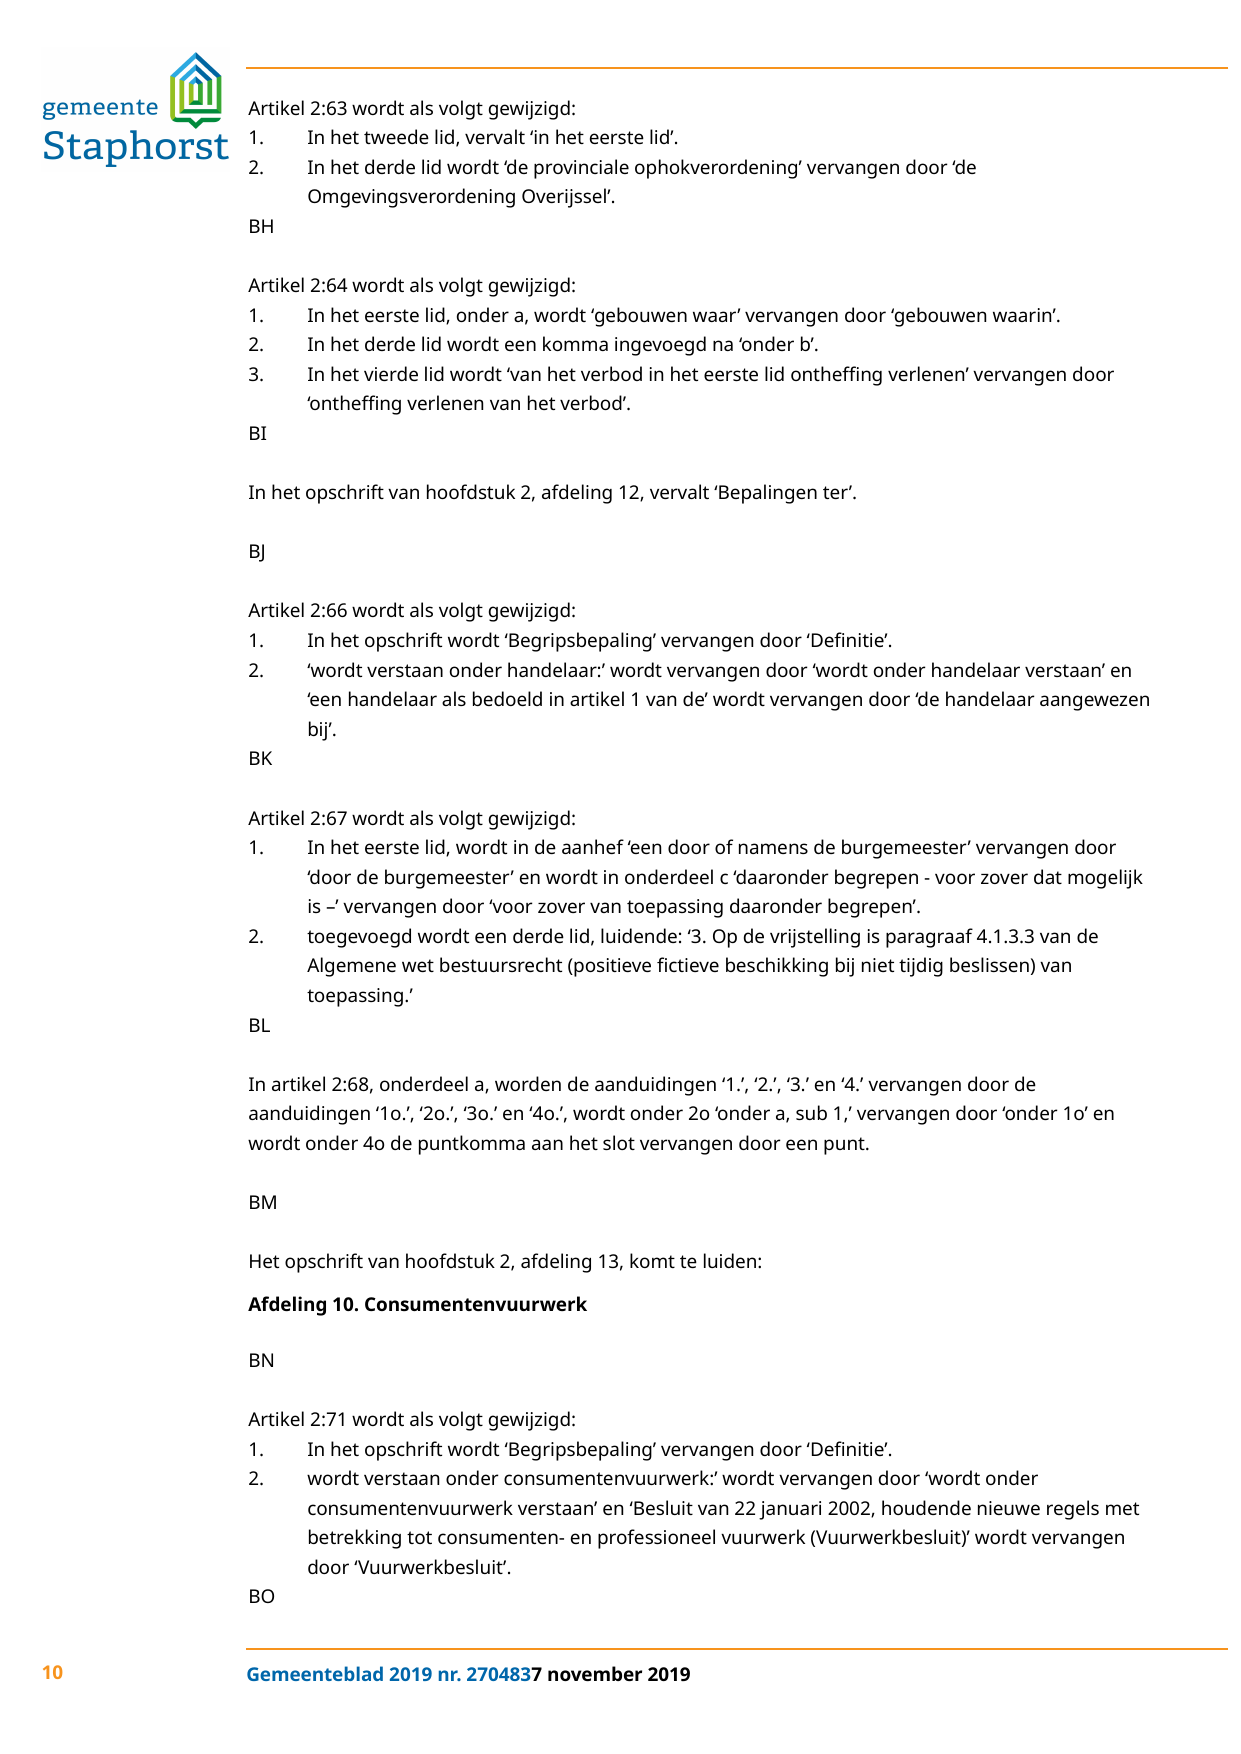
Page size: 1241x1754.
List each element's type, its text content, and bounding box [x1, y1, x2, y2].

list ‘wordt verstaan onder handelaar:’ wordt vervangen door ‘wordt onder handelaar verstaan’ en ‘een handelaar als bedoeld in artikel 1 van de’ wordt vervangen door ‘de handelaar aangewezen bij’. [248, 657, 1152, 742]
text In artikel 2:68, onderdeel a, worden de aanduidingen ‘1.’, ‘2.’, ‘3.’ en ‘4.’ vervangen door de aanduidingen ‘1o.’, ‘2o.’, ‘3o.’ en ‘4o.’, wordt onder 2o ‘onder a, sub 1,’ vervangen door ‘onder 1o’ en wordt onder 4o de puntkomma aan het slot vervangen door een punt. [248, 1071, 1152, 1156]
text BN [248, 1347, 1152, 1373]
text BM [248, 1189, 1152, 1215]
text BJ [248, 538, 1152, 564]
list In het eerste lid, wordt in de aanhef ‘een door of namens de burgemeester’ vervangen door ‘door de burgemeester’ en wordt in onderdeel c ‘daaronder begrepen - voor zover dat mogelijk is –’ vervangen door ‘voor zover van toepassing daaronder begrepen’. [248, 834, 1152, 919]
text Artikel 2:71 wordt als volgt gewijzigd: [248, 1406, 1152, 1432]
list In het derde lid wordt een komma ingevoegd na ‘onder b’. [248, 331, 1152, 357]
list toegevoegd wordt een derde lid, luidende: ‘3. Op de vrijstelling is paragraaf 4.1.3.3 van de Algemene wet bestuursrecht (positieve fictieve beschikking bij niet tijdig beslissen) van toepassing.’ [248, 923, 1152, 1008]
list In het opschrift wordt ‘Begripsbepaling’ vervangen door ‘Definitie’. [248, 1436, 1152, 1461]
text Afdeling 10. Consumentenvuurwerk [248, 1292, 1152, 1317]
text Artikel 2:67 wordt als volgt gewijzigd: [248, 805, 1152, 831]
list In het tweede lid, vervalt ‘in het eerste lid’. [248, 124, 1152, 150]
list In het opschrift wordt ‘Begripsbepaling’ vervangen door ‘Definitie’. [248, 627, 1152, 653]
list In het derde lid wordt ‘de provinciale ophokverordening’ vervangen door ‘de Omgevingsverordening Overijssel’. [248, 154, 1152, 209]
text In het opschrift van hoofdstuk 2, afdeling 12, vervalt ‘Bepalingen ter’. [248, 479, 1152, 505]
text BI [248, 420, 1152, 446]
list wordt verstaan onder consumentenvuurwerk:’ wordt vervangen door ‘wordt onder consumentenvuurwerk verstaan’ en ‘Besluit van 22 januari 2002, houdende nieuwe regels met betrekking tot consumenten- en professioneel vuurwerk (Vuurwerkbesluit)’ wordt vervangen door ‘Vuurwerkbesluit’. [248, 1465, 1152, 1580]
list In het vierde lid wordt ‘van het verbod in het eerste lid ontheffing verlenen’ vervangen door ‘ontheffing verlenen van het verbod’. [248, 361, 1152, 416]
text BK [248, 746, 1152, 771]
text BH [248, 213, 1152, 239]
text Artikel 2:66 wordt als volgt gewijzigd: [248, 598, 1152, 623]
text Artikel 2:64 wordt als volgt gewijzigd: [248, 272, 1152, 298]
text Het opschrift van hoofdstuk 2, afdeling 13, komt te luiden: [248, 1248, 1152, 1274]
text BL [248, 1012, 1152, 1038]
text BO [248, 1584, 1152, 1609]
list In het eerste lid, onder a, wordt ‘gebouwen waar’ vervangen door ‘gebouwen waarin’. [248, 302, 1152, 328]
picture [41, 47, 231, 172]
text Artikel 2:63 wordt als volgt gewijzigd: [248, 95, 1152, 121]
